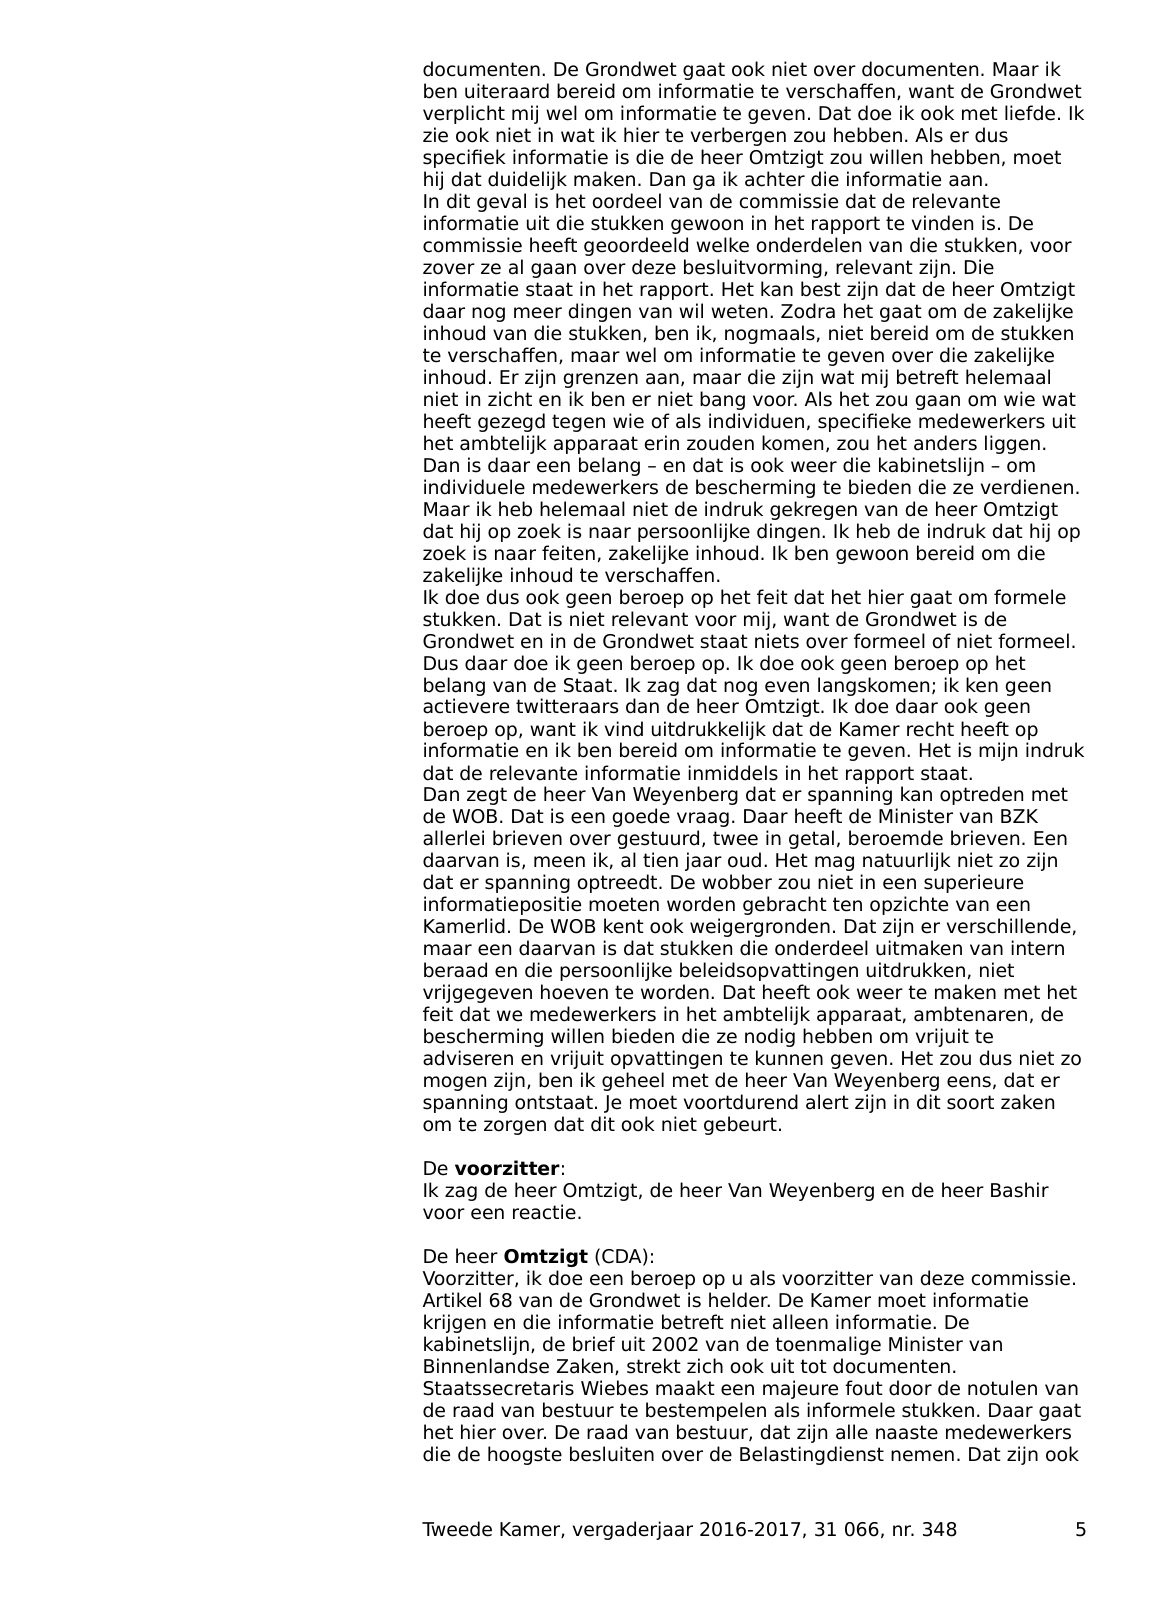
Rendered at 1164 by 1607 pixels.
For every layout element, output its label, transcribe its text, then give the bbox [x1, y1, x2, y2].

text De voorzitter: [422, 1158, 1087, 1180]
text Ik zag de heer Omtzigt, de heer Van Weyenberg en de heer Bashir voor een reactie. [422, 1180, 1087, 1224]
text In dit geval is het oordeel van de commissie dat de relevante informatie uit die stukken gewoon in het rapport te vinden is. De commissie heeft geoordeeld welke onderdelen van die stukken, voor zover ze al gaan over deze besluitvorming, relevant zijn. Die informatie staat in het rapport. Het kan best zijn dat de heer Omtzigt daar nog meer dingen van wil weten. Zodra het gaat om de zakelijke inhoud van die stukken, ben ik, nogmaals, niet bereid om de stukken te verschaffen, maar wel om informatie te geven over die zakelijke inhoud. Er zijn grenzen aan, maar die zijn wat mij betreft helemaal niet in zicht en ik ben er niet bang voor. Als het zou gaan om wie wat heeft gezegd tegen wie of als individuen, specifieke medewerkers uit het ambtelijk apparaat erin zouden komen, zou het anders liggen. Dan is daar een belang – en dat is ook weer die kabinetslijn – om individuele medewerkers de bescherming te bieden die ze verdienen. Maar ik heb helemaal niet de indruk gekregen van de heer Omtzigt dat hij op zoek is naar persoonlijke dingen. Ik heb de indruk dat hij op zoek is naar feiten, zakelijke inhoud. Ik ben gewoon bereid om die zakelijke inhoud te verschaffen. [422, 191, 1087, 587]
text Ik doe dus ook geen beroep op het feit dat het hier gaat om formele stukken. Dat is niet relevant voor mij, want de Grondwet is de Grondwet en in de Grondwet staat niets over formeel of niet formeel. Dus daar doe ik geen beroep op. Ik doe ook geen beroep op het belang van de Staat. Ik zag dat nog even langskomen; ik ken geen actievere twitteraars dan de heer Omtzigt. Ik doe daar ook geen beroep op, want ik vind uitdrukkelijk dat de Kamer recht heeft op informatie en ik ben bereid om informatie te geven. Het is mijn indruk dat de relevante informatie inmiddels in het rapport staat. [422, 587, 1087, 784]
text De heer Omtzigt (CDA): [422, 1246, 1087, 1268]
text documenten. De Grondwet gaat ook niet over documenten. Maar ik ben uiteraard bereid om informatie te verschaffen, want de Grondwet verplicht mij wel om informatie te geven. Dat doe ik ook met liefde. Ik zie ook niet in wat ik hier te verbergen zou hebben. Als er dus specifiek informatie is die de heer Omtzigt zou willen hebben, moet hij dat duidelijk maken. Dan ga ik achter die informatie aan. [422, 59, 1087, 191]
text Voorzitter, ik doe een beroep op u als voorzitter van deze commissie. Artikel 68 van de Grondwet is helder. De Kamer moet informatie krijgen en die informatie betreft niet alleen informatie. De kabinetslijn, de brief uit 2002 van de toenmalige Minister van Binnenlandse Zaken, strekt zich ook uit tot documenten. Staatssecretaris Wiebes maakt een majeure fout door de notulen van de raad van bestuur te bestempelen als informele stukken. Daar gaat het hier over. De raad van bestuur, dat zijn alle naaste medewerkers die de hoogste besluiten over de Belastingdienst nemen. Dat zijn ook [422, 1268, 1087, 1466]
text Dan zegt de heer Van Weyenberg dat er spanning kan optreden met de WOB. Dat is een goede vraag. Daar heeft de Minister van BZK allerlei brieven over gestuurd, twee in getal, beroemde brieven. Een daarvan is, meen ik, al tien jaar oud. Het mag natuurlijk niet zo zijn dat er spanning optreedt. De wobber zou niet in een superieure informatiepositie moeten worden gebracht ten opzichte van een Kamerlid. De WOB kent ook weigergronden. Dat zijn er verschillende, maar een daarvan is dat stukken die onderdeel uitmaken van intern beraad en die persoonlijke beleidsopvattingen uitdrukken, niet vrijgegeven hoeven te worden. Dat heeft ook weer te maken met het feit dat we medewerkers in het ambtelijk apparaat, ambtenaren, de bescherming willen bieden die ze nodig hebben om vrijuit te adviseren en vrijuit opvattingen te kunnen geven. Het zou dus niet zo mogen zijn, ben ik geheel met de heer Van Weyenberg eens, dat er spanning ontstaat. Je moet voortdurend alert zijn in dit soort zaken om te zorgen dat dit ook niet gebeurt. [422, 784, 1087, 1136]
